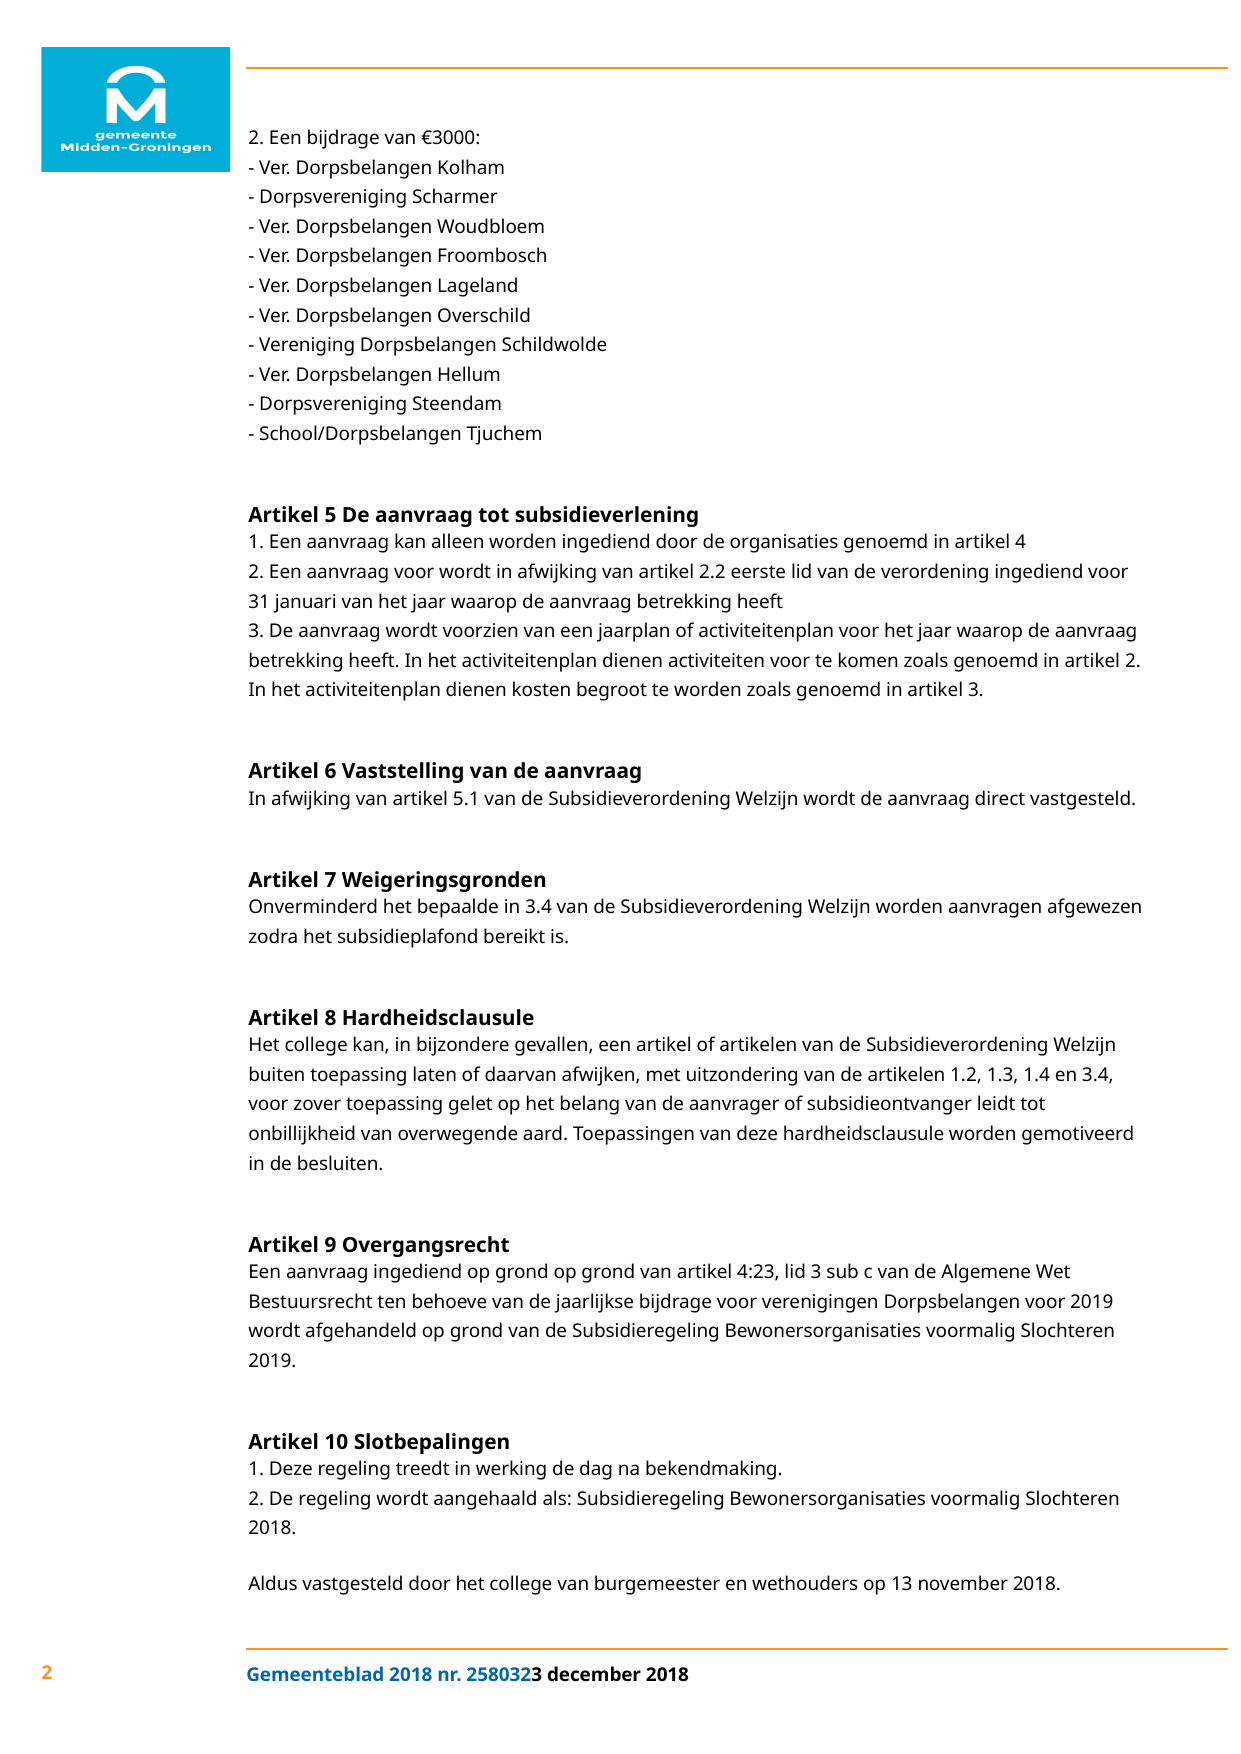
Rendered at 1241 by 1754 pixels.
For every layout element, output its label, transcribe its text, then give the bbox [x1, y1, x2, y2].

text Het college kan, in bijzondere gevallen, een artikel of artikelen van de Subsidieverordening Welzijn buiten toepassing laten of daarvan afwijken, met uitzondering van de artikelen 1.2, 1.3, 1.4 en 3.4, voor zover toepassing gelet op het belang van de aanvrager of subsidieontvanger leidt tot onbillijkheid van overwegende aard. Toepassingen van deze hardheidsclausule worden gemotiveerd in de besluiten. [248, 1031, 1152, 1176]
text Artikel 9 Overgangsrecht [248, 1230, 1152, 1258]
picture [184, 146, 190, 153]
text Een aanvraag ingediend op grond op grond van artikel 4:23, lid 3 sub c van de Algemene Wet Bestuursrecht ten behoeve van de jaarlijkse bijdrage voor verenigingen Dorpsbelangen voor 2019 wordt afgehandeld op grond van de Subsidieregeling Bewonersorganisaties voormalig Slochteren 2019. [248, 1258, 1152, 1373]
text 3. De aanvraag wordt voorzien van een jaarplan of activiteitenplan voor het jaar waarop de aanvraag betrekking heeft. In het activiteitenplan dienen activiteiten voor te komen zoals genoemd in artikel 2. In het activiteitenplan dienen kosten begroot te worden zoals genoemd in artikel 3. [248, 617, 1152, 702]
text - Dorpsvereniging Scharmer [248, 183, 1152, 209]
text 1. Deze regeling treedt in werking de dag na bekendmaking. [248, 1455, 1152, 1481]
text Artikel 8 Hardheidsclausule [248, 1003, 1152, 1031]
text Aldus vastgesteld door het college van burgemeester en wethouders op 13 november 2018. [248, 1570, 1152, 1596]
text - Ver. Dorpsbelangen Lageland [248, 272, 1152, 298]
text - School/Dorpsbelangen Tjuchem [248, 420, 1152, 446]
text 1. Een aanvraag kan alleen worden ingediend door de organisaties genoemd in artikel 4 [248, 529, 1152, 554]
text Artikel 7 Weigeringsgronden [248, 865, 1152, 893]
text - Ver. Dorpsbelangen Hellum [248, 361, 1152, 387]
text Artikel 10 Slotbepalingen [248, 1427, 1152, 1455]
text 2. De regeling wordt aangehaald als: Subsidieregeling Bewonersorganisaties voormalig Slochteren 2018. [248, 1485, 1152, 1540]
text Onverminderd het bepaalde in 3.4 van de Subsidieverordening Welzijn worden aanvragen afgewezen zodra het subsidieplafond bereikt is. [248, 893, 1152, 949]
text Artikel 6 Vaststelling van de aanvraag [248, 757, 1152, 785]
picture [108, 66, 164, 82]
text - Ver. Dorpsbelangen Froombosch [248, 243, 1152, 268]
picture [107, 89, 165, 122]
text - Ver. Dorpsbelangen Kolham [248, 154, 1152, 180]
text Artikel 5 De aanvraag tot subsidieverlening [248, 500, 1152, 529]
text - Ver. Dorpsbelangen Woudbloem [248, 213, 1152, 239]
text - Ver. Dorpsbelangen Overschild [248, 302, 1152, 328]
text 2. Een bijdrage van €3000: [248, 124, 1152, 150]
text 2. Een aanvraag voor wordt in afwijking van artikel 2.2 eerste lid van de verordening ingediend voor 31 januari van het jaar waarop de aanvraag betrekking heeft [248, 558, 1152, 613]
text In afwijking van artikel 5.1 van de Subsidieverordening Welzijn wordt de aanvraag direct vastgesteld. [248, 785, 1152, 811]
text - Vereniging Dorpsbelangen Schildwolde [248, 331, 1152, 357]
text - Dorpsvereniging Steendam [248, 391, 1152, 416]
